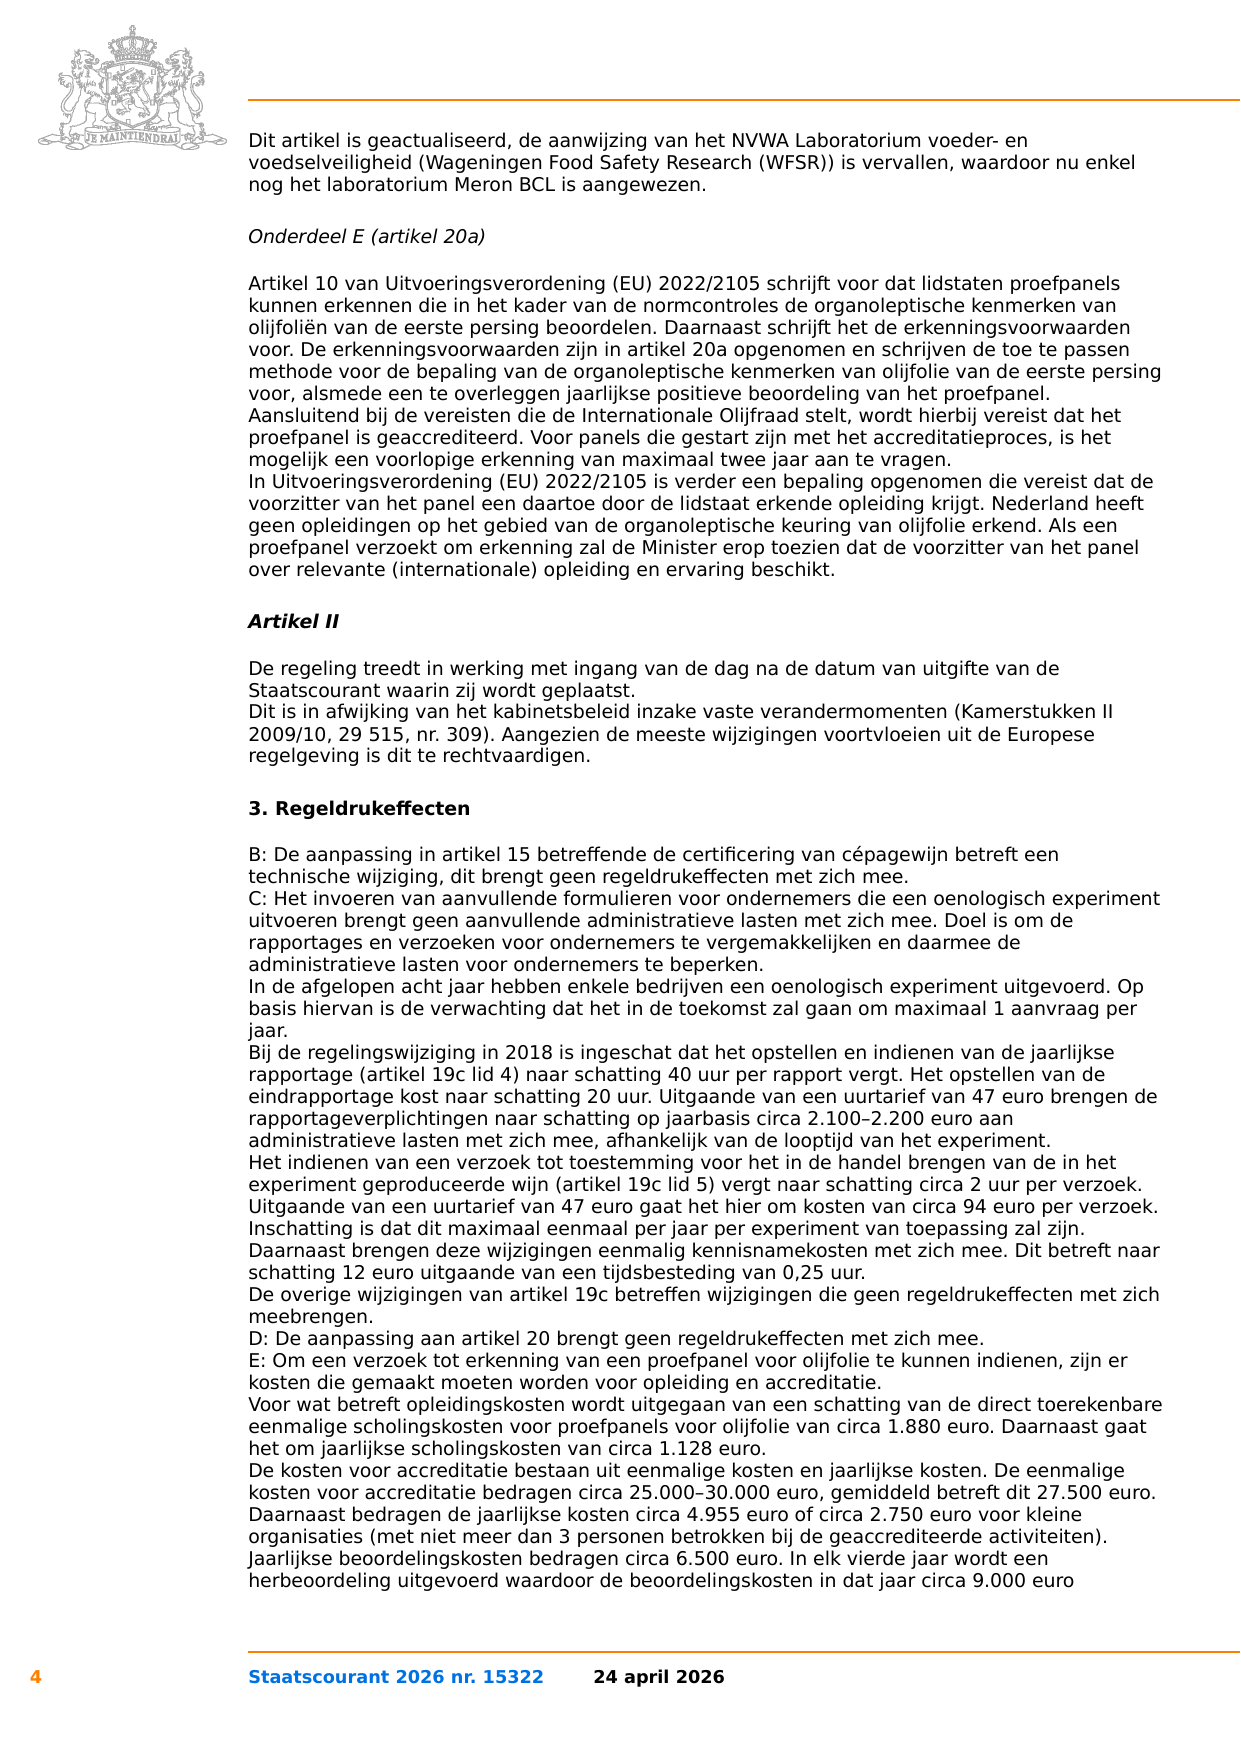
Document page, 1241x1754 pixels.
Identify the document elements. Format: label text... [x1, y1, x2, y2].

picture [38, 25, 227, 150]
text E: Om een verzoek tot erkenning van een proefpanel voor olijfolie te kunnen indienen, zijn er kosten die gemaakt moeten worden voor opleiding en accreditatie. [248, 1350, 1163, 1394]
text In de afgelopen acht jaar hebben enkele bedrijven een oenologisch experiment uitgevoerd. Op basis hiervan is de verwachting dat het in de toekomst zal gaan om maximaal 1 aanvraag per jaar. [248, 976, 1163, 1042]
text Dit is in afwijking van het kabinetsbeleid inzake vaste verandermomenten (Kamerstukken II 2009/10, 29 515, nr. 309). Aangezien de meeste wijzigingen voortvloeien uit de Europese regelgeving is dit te rechtvaardigen. [248, 701, 1163, 767]
text De kosten voor accreditatie bestaan uit eenmalige kosten en jaarlijkse kosten. De eenmalige kosten voor accreditatie bedragen circa 25.000–30.000 euro, gemiddeld betreft dit 27.500 euro. [248, 1460, 1163, 1504]
text B: De aanpassing in artikel 15 betreffende de certificering van cépagewijn betreft een technische wijziging, dit brengt geen regeldrukeffecten met zich mee. [248, 844, 1163, 888]
text Artikel 10 van Uitvoeringsverordening (EU) 2022/2105 schrijft voor dat lidstaten proefpanels kunnen erkennen die in het kader van de normcontroles de organoleptische kenmerken van olijfoliën van de eerste persing beoordelen. Daarnaast schrijft het de erkenningsvoorwaarden voor. De erkenningsvoorwaarden zijn in artikel 20a opgenomen en schrijven de toe te passen methode voor de bepaling van de organoleptische kenmerken van olijfolie van de eerste persing voor, alsmede een te overleggen jaarlijkse positieve beoordeling van het proefpanel. Aansluitend bij de vereisten die de Internationale Olijfraad stelt, wordt hierbij vereist dat het proefpanel is geaccrediteerd. Voor panels die gestart zijn met het accreditatieproces, is het mogelijk een voorlopige erkenning van maximaal twee jaar aan te vragen. [248, 273, 1163, 471]
subtitle Artikel II [248, 611, 1163, 632]
text Daarnaast brengen deze wijzigingen eenmalig kennisnamekosten met zich mee. Dit betreft naar schatting 12 euro uitgaande van een tijdsbesteding van 0,25 uur. [248, 1240, 1163, 1284]
text Het indienen van een verzoek tot toestemming voor het in de handel brengen van de in het experiment geproduceerde wijn (artikel 19c lid 5) vergt naar schatting circa 2 uur per verzoek. Uitgaande van een uurtarief van 47 euro gaat het hier om kosten van circa 94 euro per verzoek. Inschatting is dat dit maximaal eenmaal per jaar per experiment van toepassing zal zijn. [248, 1152, 1163, 1240]
text Voor wat betreft opleidingskosten wordt uitgegaan van een schatting van de direct toerekenbare eenmalige scholingskosten voor proefpanels voor olijfolie van circa 1.880 euro. Daarnaast gaat het om jaarlijkse scholingskosten van circa 1.128 euro. [248, 1394, 1163, 1460]
text Dit artikel is geactualiseerd, de aanwijzing van het NVWA Laboratorium voeder- en voedselveiligheid (Wageningen Food Safety Research (WFSR)) is vervallen, waardoor nu enkel nog het laboratorium Meron BCL is aangewezen. [248, 130, 1163, 196]
text C: Het invoeren van aanvullende formulieren voor ondernemers die een oenologisch experiment uitvoeren brengt geen aanvullende administratieve lasten met zich mee. Doel is om de rapportages en verzoeken voor ondernemers te vergemakkelijken en daarmee de administratieve lasten voor ondernemers te beperken. [248, 888, 1163, 976]
text De regeling treedt in werking met ingang van de dag na de datum van uitgifte van de Staatscourant waarin zij wordt geplaatst. [248, 657, 1163, 701]
text Bij de regelingswijziging in 2018 is ingeschat dat het opstellen en indienen van de jaarlijkse rapportage (artikel 19c lid 4) naar schatting 40 uur per rapport vergt. Het opstellen van de eindrapportage kost naar schatting 20 uur. Uitgaande van een uurtarief van 47 euro brengen de rapportageverplichtingen naar schatting op jaarbasis circa 2.100–2.200 euro aan administratieve lasten met zich mee, afhankelijk van de looptijd van het experiment. [248, 1042, 1163, 1152]
subtitle Onderdeel E (artikel 20a) [248, 226, 1163, 248]
text De overige wijzigingen van artikel 19c betreffen wijzigingen die geen regeldrukeffecten met zich meebrengen. [248, 1284, 1163, 1328]
text In Uitvoeringsverordening (EU) 2022/2105 is verder een bepaling opgenomen die vereist dat de voorzitter van het panel een daartoe door de lidstaat erkende opleiding krijgt. Nederland heeft geen opleidingen op het gebied van de organoleptische keuring van olijfolie erkend. Als een proefpanel verzoekt om erkenning zal de Minister erop toezien dat de voorzitter van het panel over relevante (internationale) opleiding en ervaring beschikt. [248, 471, 1163, 581]
text D: De aanpassing aan artikel 20 brengt geen regeldrukeffecten met zich mee. [248, 1328, 1163, 1350]
text Daarnaast bedragen de jaarlijkse kosten circa 4.955 euro of circa 2.750 euro voor kleine organisaties (met niet meer dan 3 personen betrokken bij de geaccrediteerde activiteiten). Jaarlijkse beoordelingskosten bedragen circa 6.500 euro. In elk vierde jaar wordt een herbeoordeling uitgevoerd waardoor de beoordelingskosten in dat jaar circa 9.000 euro [248, 1504, 1163, 1592]
subtitle 3. Regeldrukeffecten [248, 797, 1163, 819]
